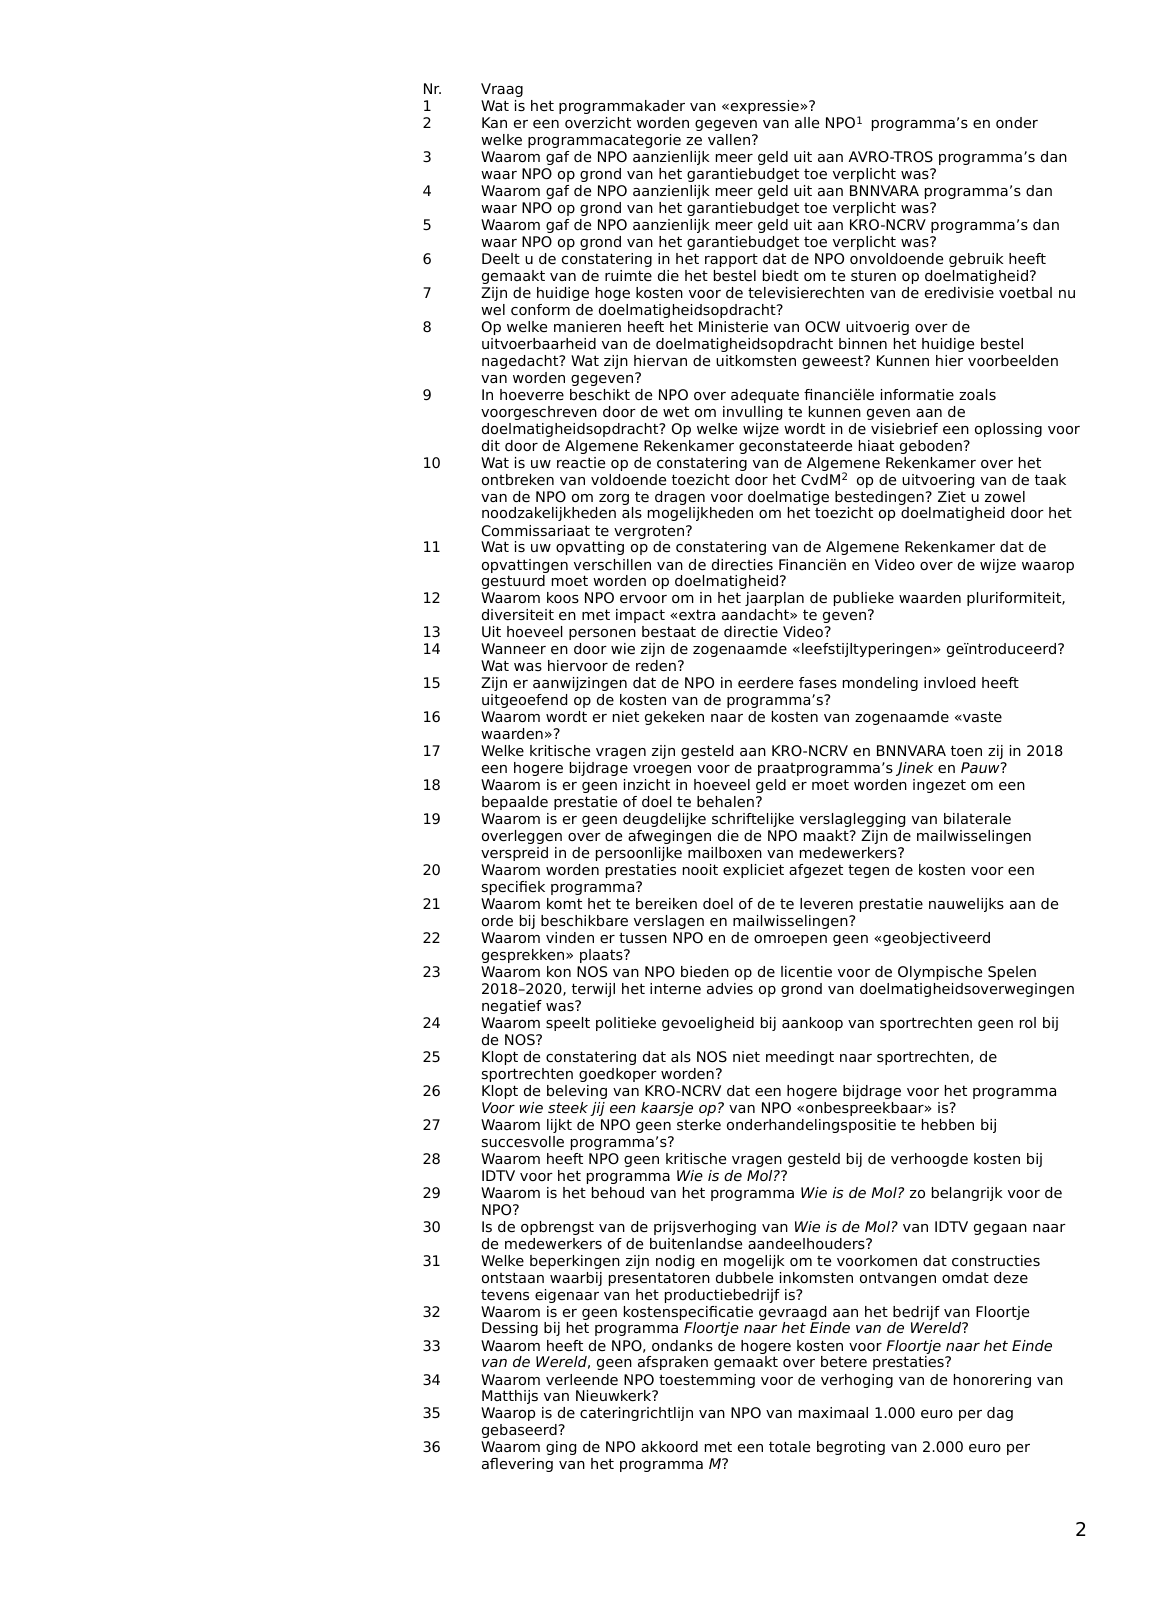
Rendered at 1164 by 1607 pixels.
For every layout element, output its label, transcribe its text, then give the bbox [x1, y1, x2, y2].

table_cell In hoeverre beschikt de NPO over adequate financiële informatie zoals voorgeschreven door de wet om invulling te kunnen geven aan de doelmatigheidsopdracht? Op welke wijze wordt in de visiebrief een oplossing voor dit door de Algemene Rekenkamer geconstateerde hiaat geboden? [475, 387, 1087, 454]
table_cell 9 [422, 387, 475, 454]
table_cell 29 [422, 1185, 475, 1218]
table_cell Waarom gaf de NPO aanzienlijk meer geld uit aan BNNVARA programma’s dan waar NPO op grond van het garantiebudget toe verplicht was? [475, 183, 1087, 217]
table_cell 22 [422, 930, 475, 964]
table_cell Wat is uw opvatting op de constatering van de Algemene Rekenkamer dat de opvattingen verschillen van de directies Financiën en Video over de wijze waarop gestuurd moet worden op doelmatigheid? [475, 539, 1087, 590]
table_header Nr. [422, 81, 475, 98]
table_cell Deelt u de constatering in het rapport dat de NPO onvoldoende gebruik heeft gemaakt van de ruimte die het bestel biedt om te sturen op doelmatigheid? [475, 251, 1087, 285]
table_header Vraag [475, 81, 1087, 98]
table_cell Welke beperkingen zijn nodig en mogelijk om te voorkomen dat constructies ontstaan waarbij presentatoren dubbele inkomsten ontvangen omdat deze tevens eigenaar van het productiebedrijf is? [475, 1253, 1087, 1303]
table_cell Waarop is de cateringrichtlijn van NPO van maximaal 1.000 euro per dag gebaseerd? [475, 1405, 1087, 1439]
table_cell Waarom vinden er tussen NPO en de omroepen geen «geobjectiveerd gesprekken» plaats? [475, 930, 1087, 964]
table_cell 30 [422, 1219, 475, 1252]
table_cell 27 [422, 1117, 475, 1151]
table_cell 15 [422, 675, 475, 709]
table_cell Welke kritische vragen zijn gesteld aan KRO-NCRV en BNNVARA toen zij in 2018 een hogere bijdrage vroegen voor de praatprogramma’s Jinek en Pauw? [475, 743, 1087, 777]
table_cell Waarom kon NOS van NPO bieden op de licentie voor de Olympische Spelen 2018–2020, terwijl het interne advies op grond van doelmatigheidsoverwegingen negatief was? [475, 964, 1087, 1015]
table_cell Waarom heeft de NPO, ondanks de hogere kosten voor Floortje naar het Einde van de Wereld, geen afspraken gemaakt over betere prestaties? [475, 1338, 1087, 1371]
table_cell Waarom komt het te bereiken doel of de te leveren prestatie nauwelijks aan de orde bij beschikbare verslagen en mailwisselingen? [475, 896, 1087, 930]
table_cell Klopt de constatering dat als NOS niet meedingt naar sportrechten, de sportrechten goedkoper worden? [475, 1049, 1087, 1083]
table_cell Waarom ging de NPO akkoord met een totale begroting van 2.000 euro per aflevering van het programma M? [475, 1439, 1087, 1473]
table_cell Waarom lijkt de NPO geen sterke onderhandelingspositie te hebben bij succesvolle programma’s? [475, 1117, 1087, 1151]
table_cell 33 [422, 1338, 475, 1371]
table_cell 7 [422, 285, 475, 319]
table_cell 20 [422, 862, 475, 896]
table_cell Uit hoeveel personen bestaat de directie Video? [475, 624, 1087, 641]
table_cell 31 [422, 1253, 475, 1303]
table_cell 11 [422, 539, 475, 590]
table_cell Zijn er aanwijzingen dat de NPO in eerdere fases mondeling invloed heeft uitgeoefend op de kosten van de programma’s? [475, 675, 1087, 709]
table_cell Waarom koos NPO ervoor om in het jaarplan de publieke waarden pluriformiteit, diversiteit en met impact «extra aandacht» te geven? [475, 590, 1087, 624]
table_cell Op welke manieren heeft het Ministerie van OCW uitvoerig over de uitvoerbaarheid van de doelmatigheidsopdracht binnen het huidige bestel nagedacht? Wat zijn hiervan de uitkomsten geweest? Kunnen hier voorbeelden van worden gegeven? [475, 319, 1087, 387]
table_cell Waarom heeft NPO geen kritische vragen gesteld bij de verhoogde kosten bij IDTV voor het programma Wie is de Mol?? [475, 1151, 1087, 1184]
table_cell 6 [422, 251, 475, 285]
table_cell 25 [422, 1049, 475, 1083]
table_cell 18 [422, 777, 475, 811]
table_cell 17 [422, 743, 475, 777]
table_cell Zijn de huidige hoge kosten voor de televisierechten van de eredivisie voetbal nu wel conform de doelmatigheidsopdracht? [475, 285, 1087, 319]
table_cell Waarom verleende NPO toestemming voor de verhoging van de honorering van Matthijs van Nieuwkerk? [475, 1371, 1087, 1405]
table_cell 5 [422, 217, 475, 251]
table_cell 21 [422, 896, 475, 930]
table_cell 23 [422, 964, 475, 1015]
table_cell 14 [422, 641, 475, 675]
table_cell Wanneer en door wie zijn de zogenaamde «leefstijltyperingen» geïntroduceerd? Wat was hiervoor de reden? [475, 641, 1087, 675]
table_cell Waarom wordt er niet gekeken naar de kosten van zogenaamde «vaste waarden»? [475, 709, 1087, 743]
table_cell 4 [422, 183, 475, 217]
table_cell 3 [422, 149, 475, 183]
table_cell 10 [422, 455, 475, 539]
table_cell 26 [422, 1083, 475, 1117]
table_cell 19 [422, 811, 475, 862]
table_cell Wat is het programmakader van «expressie»? [475, 98, 1087, 115]
table_cell Wat is uw reactie op de constatering van de Algemene Rekenkamer over het ontbreken van voldoende toezicht door het CvdM2 op de uitvoering van de taak van de NPO om zorg te dragen voor doelmatige bestedingen? Ziet u zowel noodzakelijkheden als mogelijkheden om het toezicht op doelmatigheid door het Commissariaat te vergroten? [475, 455, 1087, 539]
table_cell 8 [422, 319, 475, 387]
table_cell 1 [422, 98, 475, 115]
table_cell 2 [422, 115, 475, 149]
table_cell Is de opbrengst van de prijsverhoging van Wie is de Mol? van IDTV gegaan naar de medewerkers of de buitenlandse aandeelhouders? [475, 1219, 1087, 1252]
table_cell Waarom is er geen inzicht in hoeveel geld er moet worden ingezet om een bepaalde prestatie of doel te behalen? [475, 777, 1087, 811]
table_cell Waarom speelt politieke gevoeligheid bij aankoop van sportrechten geen rol bij de NOS? [475, 1015, 1087, 1049]
table_cell Waarom worden prestaties nooit expliciet afgezet tegen de kosten voor een specifiek programma? [475, 862, 1087, 896]
table_cell 13 [422, 624, 475, 641]
table_cell Waarom is er geen deugdelijke schriftelijke verslaglegging van bilaterale overleggen over de afwegingen die de NPO maakt? Zijn de mailwisselingen verspreid in de persoonlijke mailboxen van medewerkers? [475, 811, 1087, 862]
table_cell 36 [422, 1439, 475, 1473]
table_cell Waarom is het behoud van het programma Wie is de Mol? zo belangrijk voor de NPO? [475, 1185, 1087, 1218]
table_cell Waarom is er geen kostenspecificatie gevraagd aan het bedrijf van Floortje Dessing bij het programma Floortje naar het Einde van de Wereld? [475, 1304, 1087, 1337]
table_cell 16 [422, 709, 475, 743]
table_cell 35 [422, 1405, 475, 1439]
table_cell Waarom gaf de NPO aanzienlijk meer geld uit aan AVRO-TROS programma’s dan waar NPO op grond van het garantiebudget toe verplicht was? [475, 149, 1087, 183]
table_cell 12 [422, 590, 475, 624]
table_cell Klopt de beleving van KRO-NCRV dat een hogere bijdrage voor het programma Voor wie steek jij een kaarsje op? van NPO «onbespreekbaar» is? [475, 1083, 1087, 1117]
table_cell Kan er een overzicht worden gegeven van alle NPO1 programma’s en onder welke programmacategorie ze vallen? [475, 115, 1087, 149]
table_cell 28 [422, 1151, 475, 1184]
table_cell Waarom gaf de NPO aanzienlijk meer geld uit aan KRO-NCRV programma’s dan waar NPO op grond van het garantiebudget toe verplicht was? [475, 217, 1087, 251]
table_cell 32 [422, 1304, 475, 1337]
table_cell 34 [422, 1371, 475, 1405]
table_cell 24 [422, 1015, 475, 1049]
